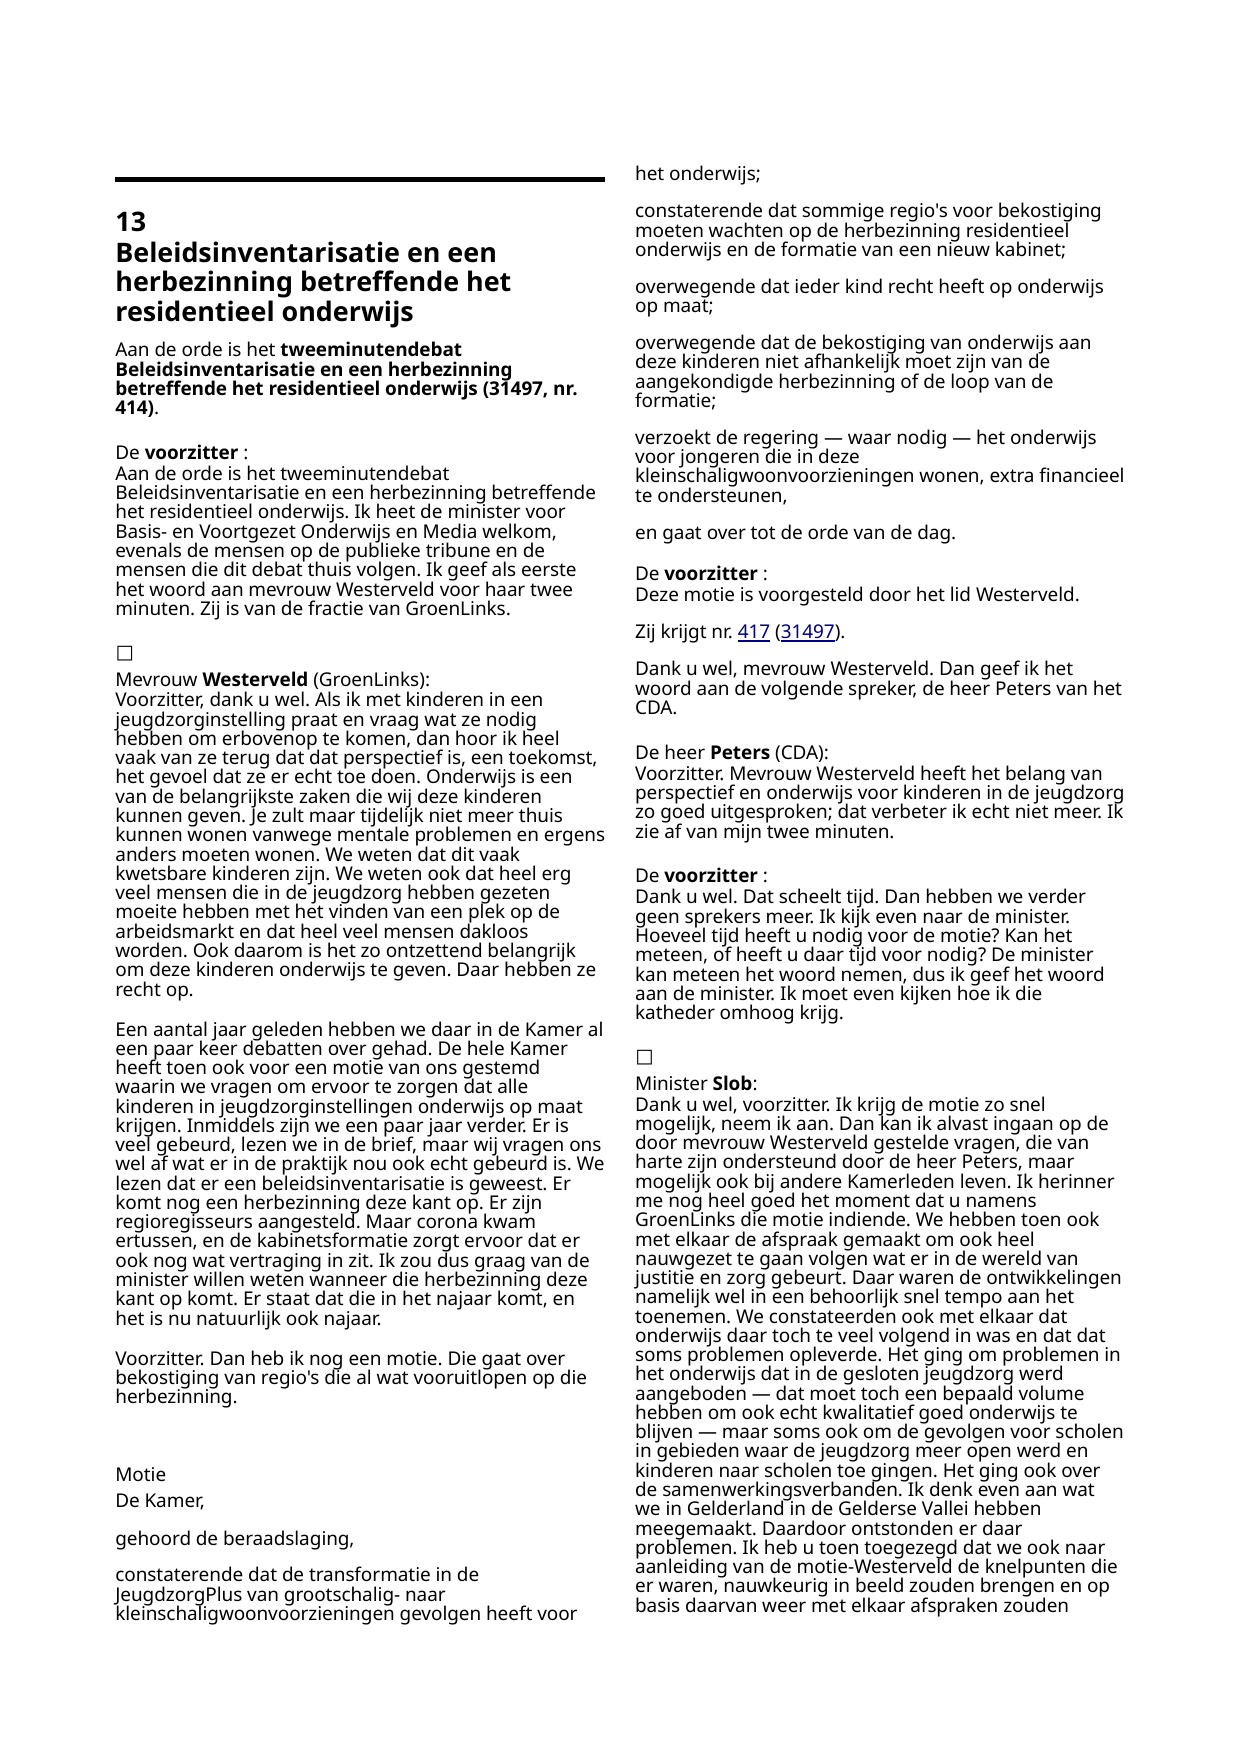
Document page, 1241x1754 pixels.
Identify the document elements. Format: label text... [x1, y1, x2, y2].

text en gaat over tot de orde van de dag. [635, 524, 1125, 543]
text Dank u wel. Dat scheelt tijd. Dan hebben we verder geen sprekers meer. Ik kijk even naar de minister. Hoeveel tijd heeft u nodig voor de motie? Kan het meteen, of heeft u daar tijd voor nodig? De minister kan meteen het woord nemen, dus ik geef het woord aan de minister. Ik moet even kijken hoe ik die katheder omhoog krijg. [635, 888, 1125, 1023]
text Zij krijgt nr. 417 (31497). [635, 623, 1125, 643]
text constaterende dat de transformatie in de JeugdzorgPlus van grootschalig- naar kleinschaligwoonvoorzieningen gevolgen heeft voor [115, 1566, 605, 1624]
text 13 [115, 203, 605, 239]
text Minister Slob: [635, 1070, 1125, 1096]
text het onderwijs; [635, 165, 1125, 184]
text Motie [115, 1461, 605, 1487]
text Mevrouw Westerveld (GroenLinks): [115, 666, 605, 691]
text constaterende dat sommige regio's voor bekostiging moeten wachten op de herbezinning residentieel onderwijs en de formatie van een nieuw kabinet; [635, 202, 1125, 260]
text ⬜ [635, 1044, 1125, 1070]
text overwegende dat de bekostiging van onderwijs aan deze kinderen niet afhankelijk moet zijn van de aangekondigde herbezinning of de loop van de formatie; [635, 334, 1125, 411]
text De Kamer, [115, 1492, 605, 1512]
text Voorzitter, dank u wel. Als ik met kinderen in een jeugdzorginstelling praat en vraag wat ze nodig hebben om erbovenop te komen, dan hoor ik heel vaak van ze terug dat dat perspectief is, een toekomst, het gevoel dat ze er echt toe doen. Onderwijs is een van de belangrijkste zaken die wij deze kinderen kunnen geven. Je zult maar tijdelijk niet meer thuis kunnen wonen vanwege mentale problemen en ergens anders moeten wonen. We weten dat dit vaak kwetsbare kinderen zijn. We weten ook dat heel erg veel mensen die in de jeugdzorg hebben gezeten moeite hebben met het vinden van een plek op de arbeidsmarkt en dat heel veel mensen dakloos worden. Ook daarom is het zo ontzettend belangrijk om deze kinderen onderwijs te geven. Daar hebben ze recht op. [115, 691, 605, 1000]
text ⬜ [115, 640, 605, 666]
text De heer Peters (CDA): [635, 739, 1125, 765]
text Beleidsinventarisatie en een herbezinning betreffende het residentieel onderwijs [115, 239, 605, 341]
text Aan de orde is het tweeminutendebat Beleidsinventarisatie en een herbezinning betreffende het residentieel onderwijs (31497, nr. 414). [115, 341, 605, 418]
text overwegende dat ieder kind recht heeft op onderwijs op maat; [635, 278, 1125, 316]
text Deze motie is voorgesteld door het lid Westerveld. [635, 586, 1125, 606]
text Voorzitter. Mevrouw Westerveld heeft het belang van perspectief en onderwijs voor kinderen in de jeugdzorg zo goed uitgesproken; dat verbeter ik echt niet meer. Ik zie af van mijn twee minuten. [635, 765, 1125, 842]
text verzoekt de regering — waar nodig — het onderwijs voor jongeren die in deze kleinschaligwoonvoorzieningen wonen, extra financieel te ondersteunen, [635, 429, 1125, 506]
text Aan de orde is het tweeminutendebat Beleidsinventarisatie en een herbezinning betreffende het residentieel onderwijs. Ik heet de minister voor Basis- en Voortgezet Onderwijs en Media welkom, evenals de mensen op de publieke tribune en de mensen die dit debat thuis volgen. Ik geef als eerste het woord aan mevrouw Westerveld voor haar twee minuten. Zij is van de fractie van GroenLinks. [115, 465, 605, 619]
text Een aantal jaar geleden hebben we daar in de Kamer al een paar keer debatten over gehad. De hele Kamer heeft toen ook voor een motie van ons gestemd waarin we vragen om ervoor te zorgen dat alle kinderen in jeugdzorginstellingen onderwijs op maat krijgen. Inmiddels zijn we een paar jaar verder. Er is veel gebeurd, lezen we in de brief, maar wij vragen ons wel af wat er in de praktijk nou ook echt gebeurd is. We lezen dat er een beleidsinventarisatie is geweest. Er komt nog een herbezinning deze kant op. Er zijn regioregisseurs aangesteld. Maar corona kwam ertussen, en de kabinetsformatie zorgt ervoor dat er ook nog wat vertraging in zit. Ik zou dus graag van de minister willen weten wanneer die herbezinning deze kant op komt. Er staat dat die in het najaar komt, en het is nu natuurlijk ook najaar. [115, 1021, 605, 1329]
text Dank u wel, mevrouw Westerveld. Dan geef ik het woord aan de volgende spreker, de heer Peters van het CDA. [635, 660, 1125, 718]
text gehoord de beraadslaging, [115, 1529, 605, 1549]
text De voorzitter : [115, 439, 605, 465]
text De voorzitter : [635, 863, 1125, 888]
text Dank u wel, voorzitter. Ik krijg de motie zo snel mogelijk, neem ik aan. Dan kan ik alvast ingaan op de door mevrouw Westerveld gestelde vragen, die van harte zijn ondersteund door de heer Peters, maar mogelijk ook bij andere Kamerleden leven. Ik herinner me nog heel goed het moment dat u namens GroenLinks die motie indiende. We hebben toen ook met elkaar de afspraak gemaakt om ook heel nauwgezet te gaan volgen wat er in de wereld van justitie en zorg gebeurt. Daar waren de ontwikkelingen namelijk wel in een behoorlijk snel tempo aan het toenemen. We constateerden ook met elkaar dat onderwijs daar toch te veel volgend in was en dat dat soms problemen opleverde. Het ging om problemen in het onderwijs dat in de gesloten jeugdzorg werd aangeboden — dat moet toch een bepaald volume hebben om ook echt kwalitatief goed onderwijs te blijven — maar soms ook om de gevolgen voor scholen in gebieden waar de jeugdzorg meer open werd en kinderen naar scholen toe gingen. Het ging ook over de samenwerkingsverbanden. Ik denk even aan wat we in Gelderland in de Gelderse Vallei hebben meegemaakt. Daardoor ontstonden er daar problemen. Ik heb u toen toegezegd dat we ook naar aanleiding van de motie-Westerveld de knelpunten die er waren, nauwkeurig in beeld zouden brengen en op basis daarvan weer met elkaar afspraken zouden [635, 1096, 1125, 1616]
text Voorzitter. Dan heb ik nog een motie. Die gaat over bekostiging van regio's die al wat vooruitlopen op die herbezinning. [115, 1349, 605, 1407]
text De voorzitter : [635, 561, 1125, 586]
